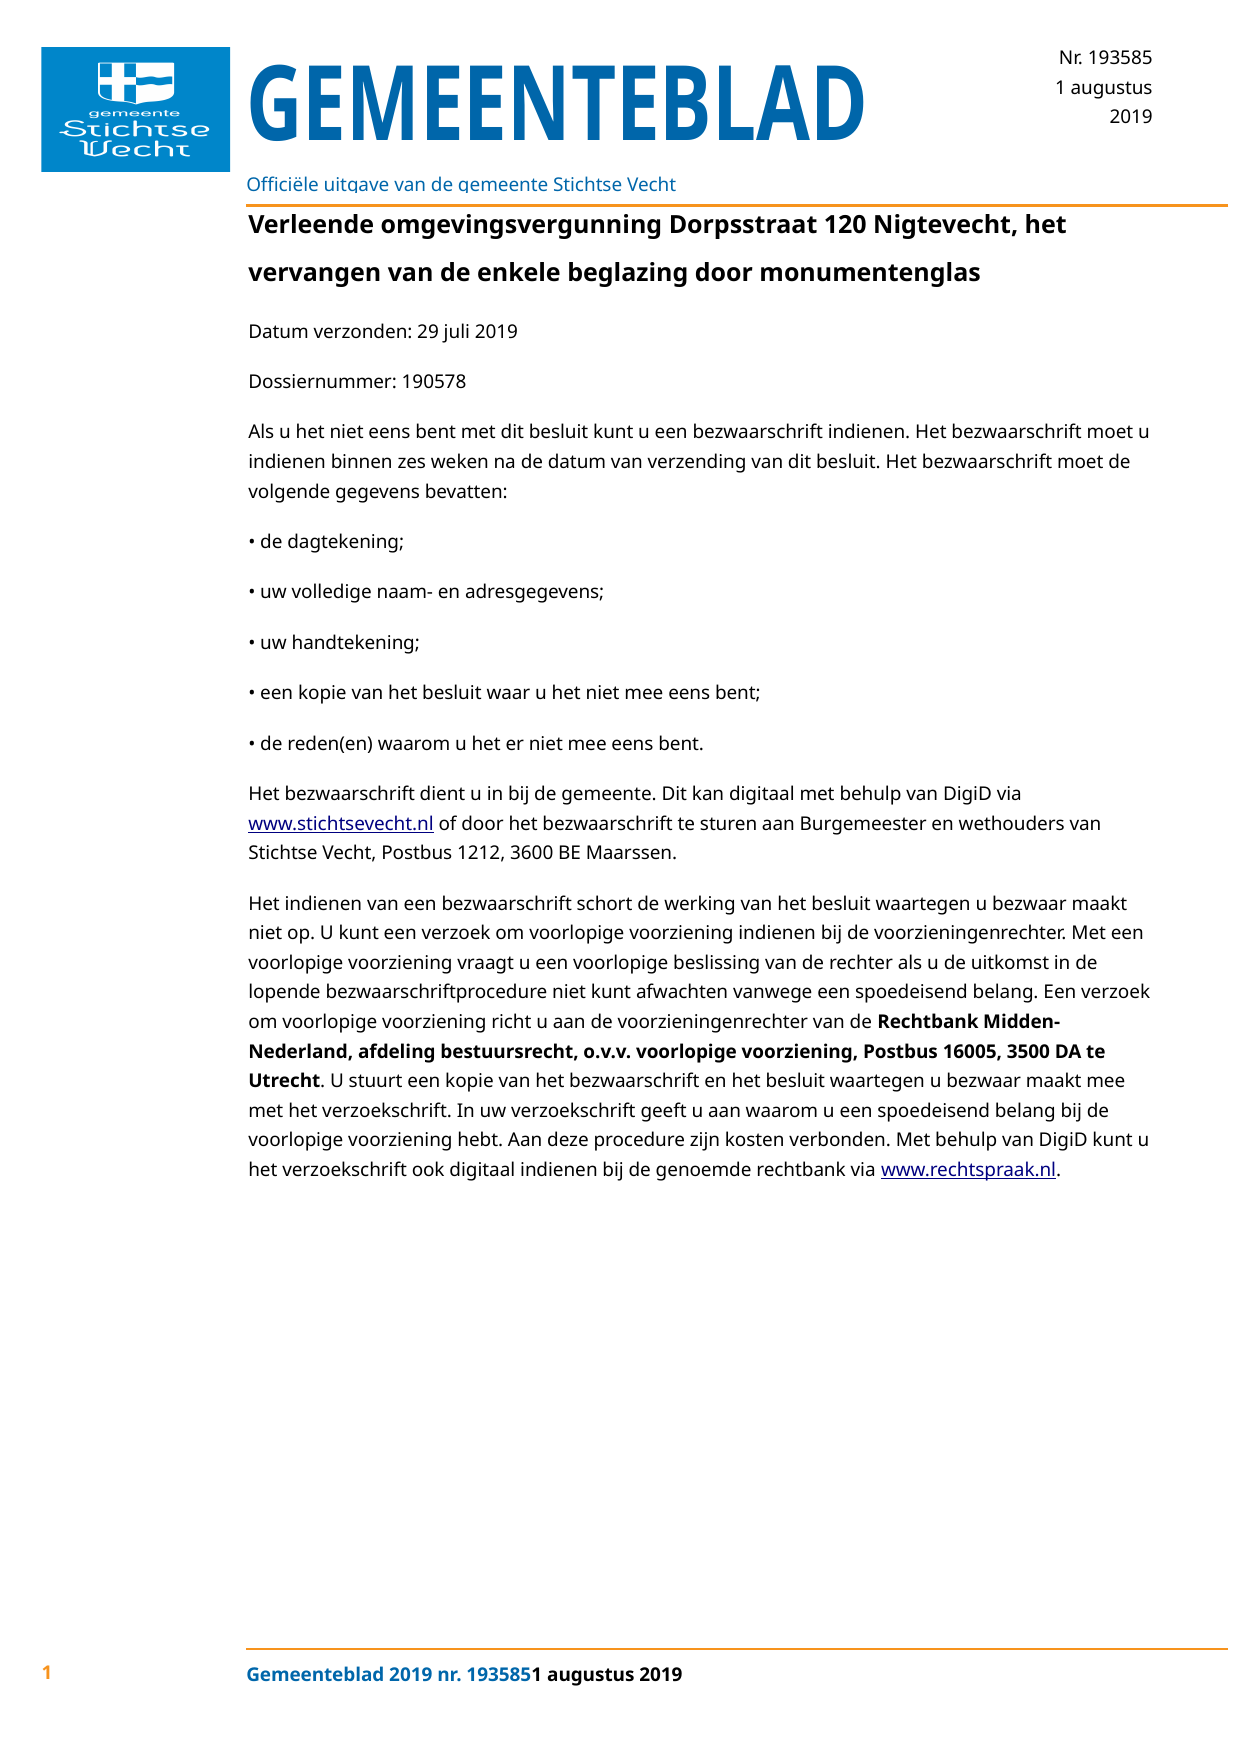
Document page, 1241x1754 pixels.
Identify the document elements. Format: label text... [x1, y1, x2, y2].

text • uw volledige naam- en adresgegevens; [248, 579, 1152, 604]
picture [99, 63, 135, 101]
text • de dagtekening; [248, 528, 1152, 554]
text • een kopie van het besluit waar u het niet mee eens bent; [248, 679, 1152, 705]
text • de reden(en) waarom u het er niet mee eens bent. [248, 730, 1152, 756]
picture [137, 63, 174, 103]
text • uw handtekening; [248, 629, 1152, 655]
text Het indienen van een bezwaarschrift schort de werking van het besluit waartegen u bezwaar maakt niet op. U kunt een verzoek om voorlopige voorziening indienen bij de voorzieningenrechter. Met een voorlopige voorziening vraagt u een voorlopige beslissing van de rechter als u de uitkomst in de lopende bezwaarschriftprocedure niet kunt afwachten vanwege een spoedeisend belang. Een verzoek om voorlopige voorziening richt u aan de voorzieningenrechter van de Rechtbank Midden-Nederland, afdeling bestuursrecht, o.v.v. voorlopige voorziening, Postbus 16005, 3500 DA te Utrecht. U stuurt een kopie van het bezwaarschrift en het besluit waartegen u bezwaar maakt mee met het verzoekschrift. In uw verzoekschrift geeft u aan waarom u een spoedeisend belang bij de voorlopige voorziening hebt. Aan deze procedure zijn kosten verbonden. Met behulp van DigiD kunt u het verzoekschrift ook digitaal indienen bij de genoemde rechtbank via www.rechtspraak.nl. [248, 890, 1152, 1182]
text Als u het niet eens bent met dit besluit kunt u een bezwaarschrift indienen. Het bezwaarschrift moet u indienen binnen zes weken na de datum van verzending van dit besluit. Het bezwaarschrift moet de volgende gegevens bevatten: [248, 419, 1152, 504]
text Verleende omgevingsvergunning Dorpsstraat 120 Nigtevecht, het vervangen van de enkele beglazing door monumentenglas [248, 207, 1152, 288]
text Dossiernummer: 190578 [248, 368, 1152, 394]
text Het bezwaarschrift dient u in bij de gemeente. Dit kan digitaal met behulp van DigiD via www.stichtsevecht.nl of door het bezwaarschrift te sturen aan Burgemeester en wethouders van Stichtse Vecht, Postbus 1212, 3600 BE Maarssen. [248, 780, 1152, 865]
text Datum verzonden: 29 juli 2019 [248, 318, 1152, 344]
